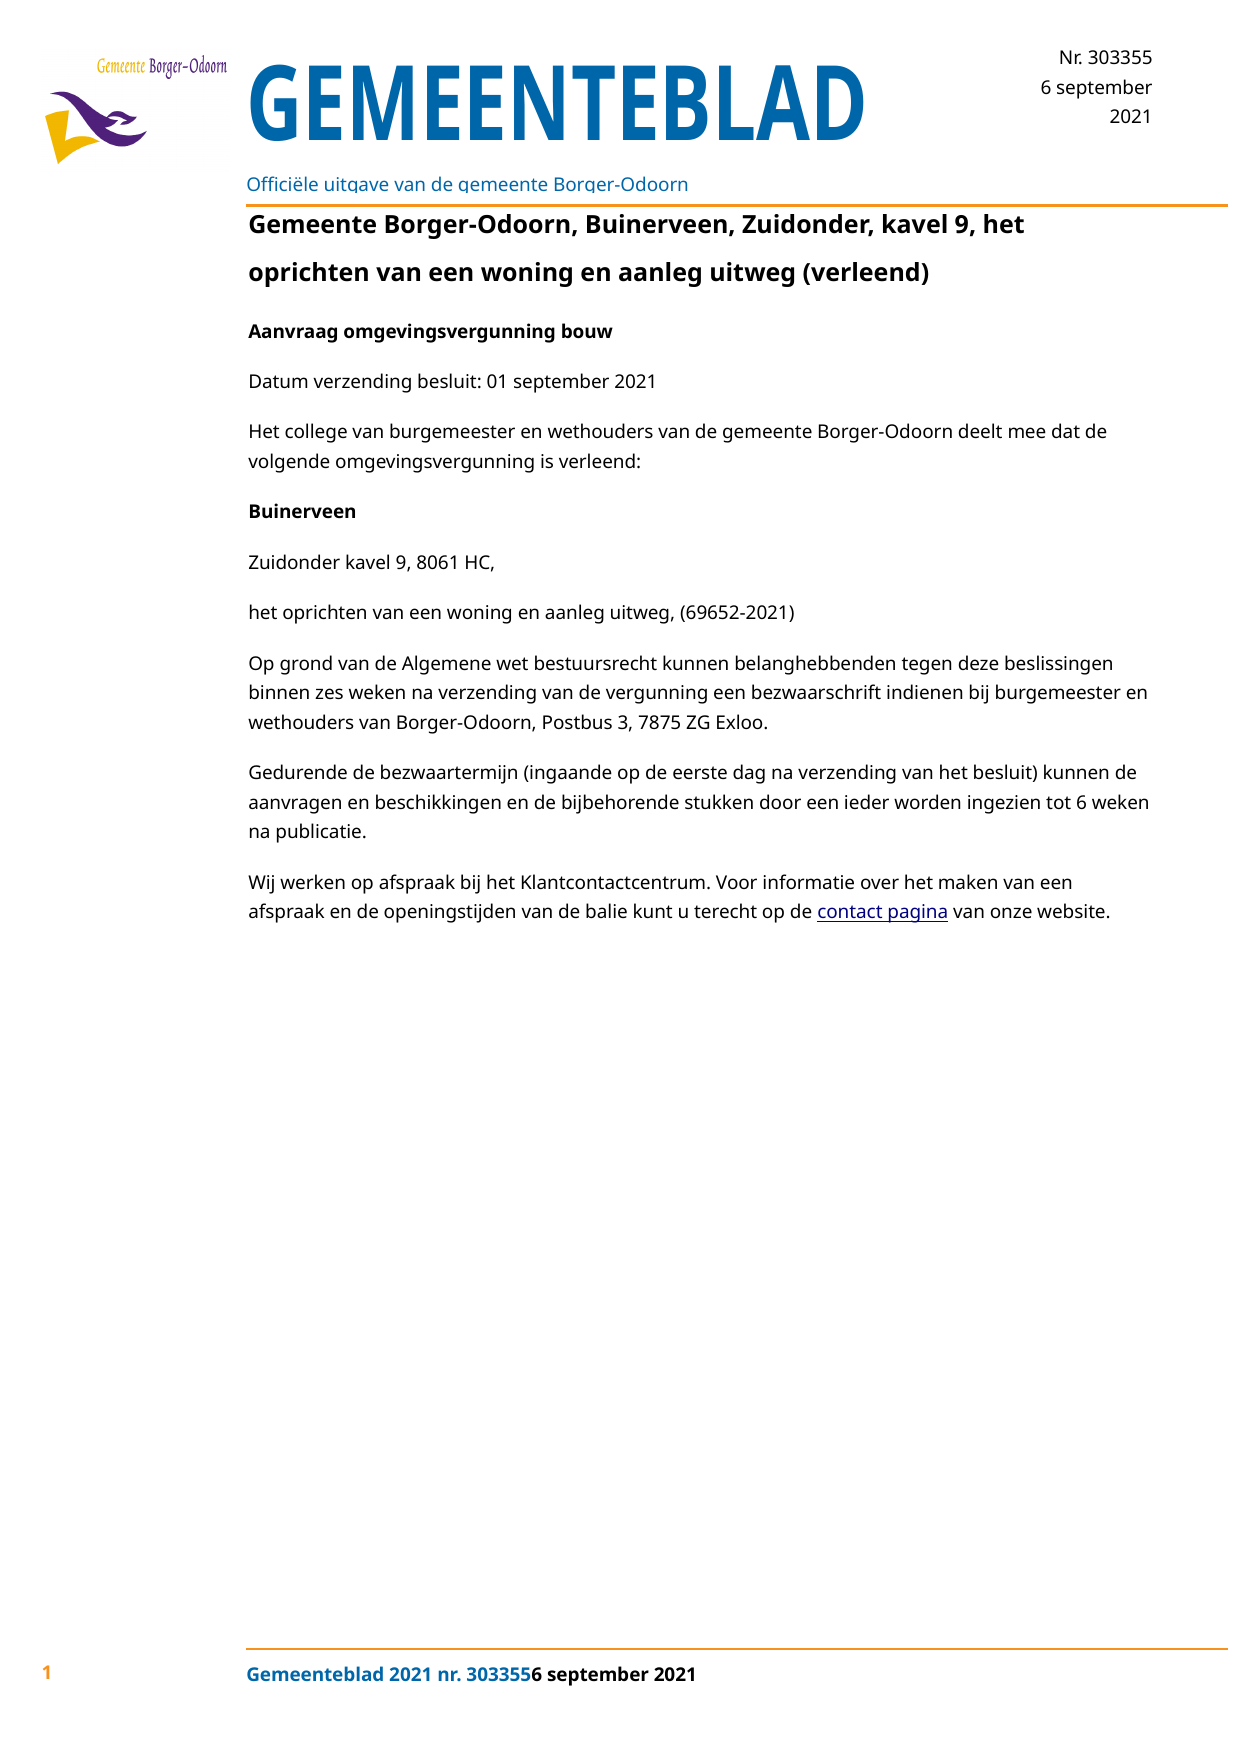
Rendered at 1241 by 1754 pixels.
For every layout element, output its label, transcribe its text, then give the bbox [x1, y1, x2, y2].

text Buinerveen [248, 499, 1152, 524]
text het oprichten van een woning en aanleg uitweg, (69652-2021) [248, 599, 1152, 625]
text Het college van burgemeester en wethouders van de gemeente Borger-Odoorn deelt mee dat de volgende omgevingsvergunning is verleend: [248, 419, 1152, 474]
text Zuidonder kavel 9, 8061 HC, [248, 549, 1152, 575]
text Gemeente Borger-Odoorn, Buinerveen, Zuidonder, kavel 9, het oprichten van een woning en aanleg uitweg (verleend) [248, 207, 1152, 288]
text Wij werken op afspraak bij het Klantcontactcentrum. Voor informatie over het maken van een afspraak en de openingstijden van de balie kunt u terecht op de contact pagina van onze website. [248, 869, 1152, 924]
picture [41, 47, 231, 172]
text Datum verzending besluit: 01 september 2021 [248, 368, 1152, 394]
text Gedurende de bezwaartermijn (ingaande op de eerste dag na verzending van het besluit) kunnen de aanvragen en beschikkingen en de bijbehorende stukken door een ieder worden ingezien tot 6 weken na publicatie. [248, 759, 1152, 844]
text Op grond van de Algemene wet bestuursrecht kunnen belanghebbenden tegen deze beslissingen binnen zes weken na verzending van de vergunning een bezwaarschrift indienen bij burgemeester en wethouders van Borger-Odoorn, Postbus 3, 7875 ZG Exloo. [248, 650, 1152, 735]
text Aanvraag omgevingsvergunning bouw [248, 318, 1152, 344]
